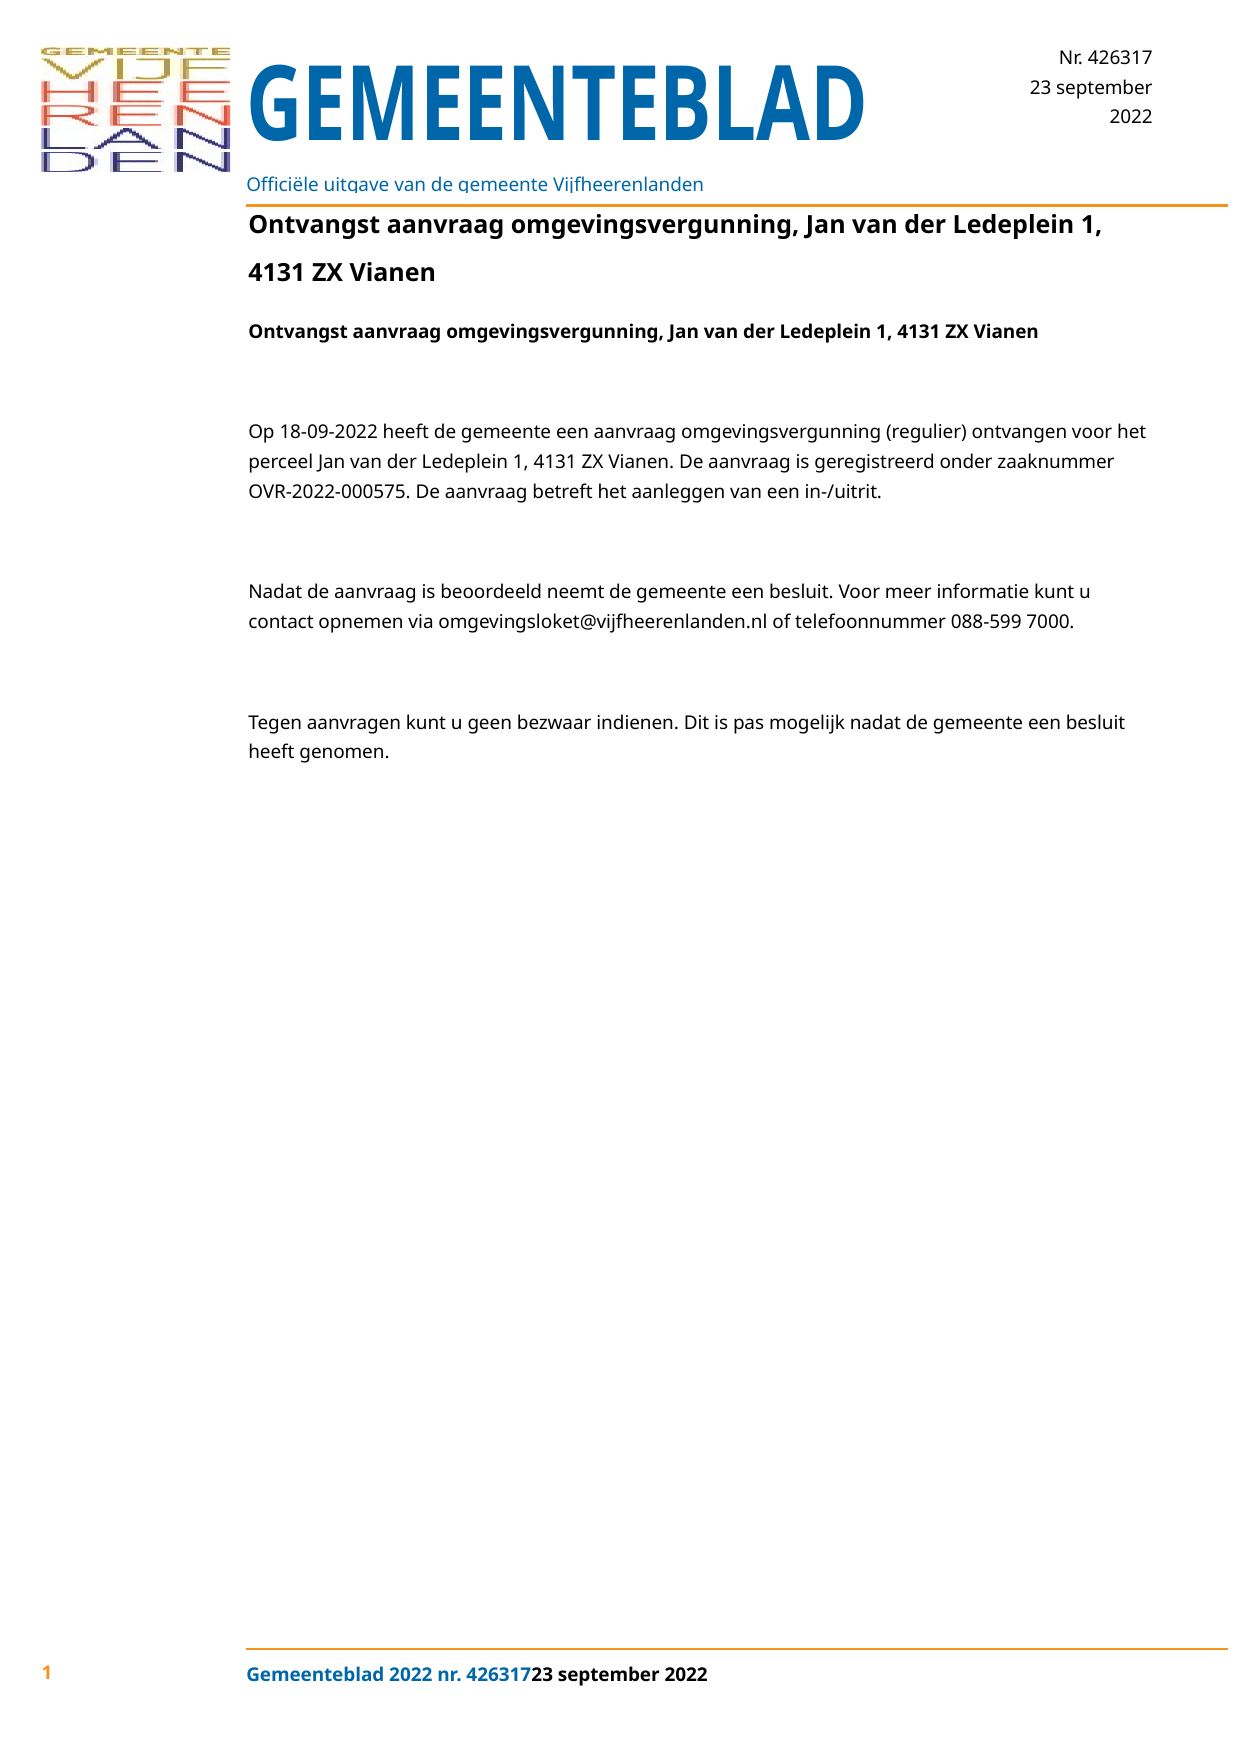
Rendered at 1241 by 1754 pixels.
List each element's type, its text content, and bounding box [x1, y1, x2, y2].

text Nadat de aanvraag is beoordeeld neemt de gemeente een besluit. Voor meer informatie kunt u contact opnemen via omgevingsloket@vijfheerenlanden.nl of telefoonnummer 088-599 7000. [248, 579, 1152, 634]
text Tegen aanvragen kunt u geen bezwaar indienen. Dit is pas mogelijk nadat de gemeente een besluit heeft genomen. [248, 709, 1152, 764]
text Ontvangst aanvraag omgevingsvergunning, Jan van der Ledeplein 1, 4131 ZX Vianen [248, 318, 1152, 344]
text Ontvangst aanvraag omgevingsvergunning, Jan van der Ledeplein 1, 4131 ZX Vianen [248, 207, 1152, 288]
picture [41, 47, 231, 172]
text Op 18-09-2022 heeft de gemeente een aanvraag omgevingsvergunning (regulier) ontvangen voor het perceel Jan van der Ledeplein 1, 4131 ZX Vianen. De aanvraag is geregistreerd onder zaaknummer OVR-2022-000575. De aanvraag betreft het aanleggen van een in-/uitrit. [248, 419, 1152, 504]
